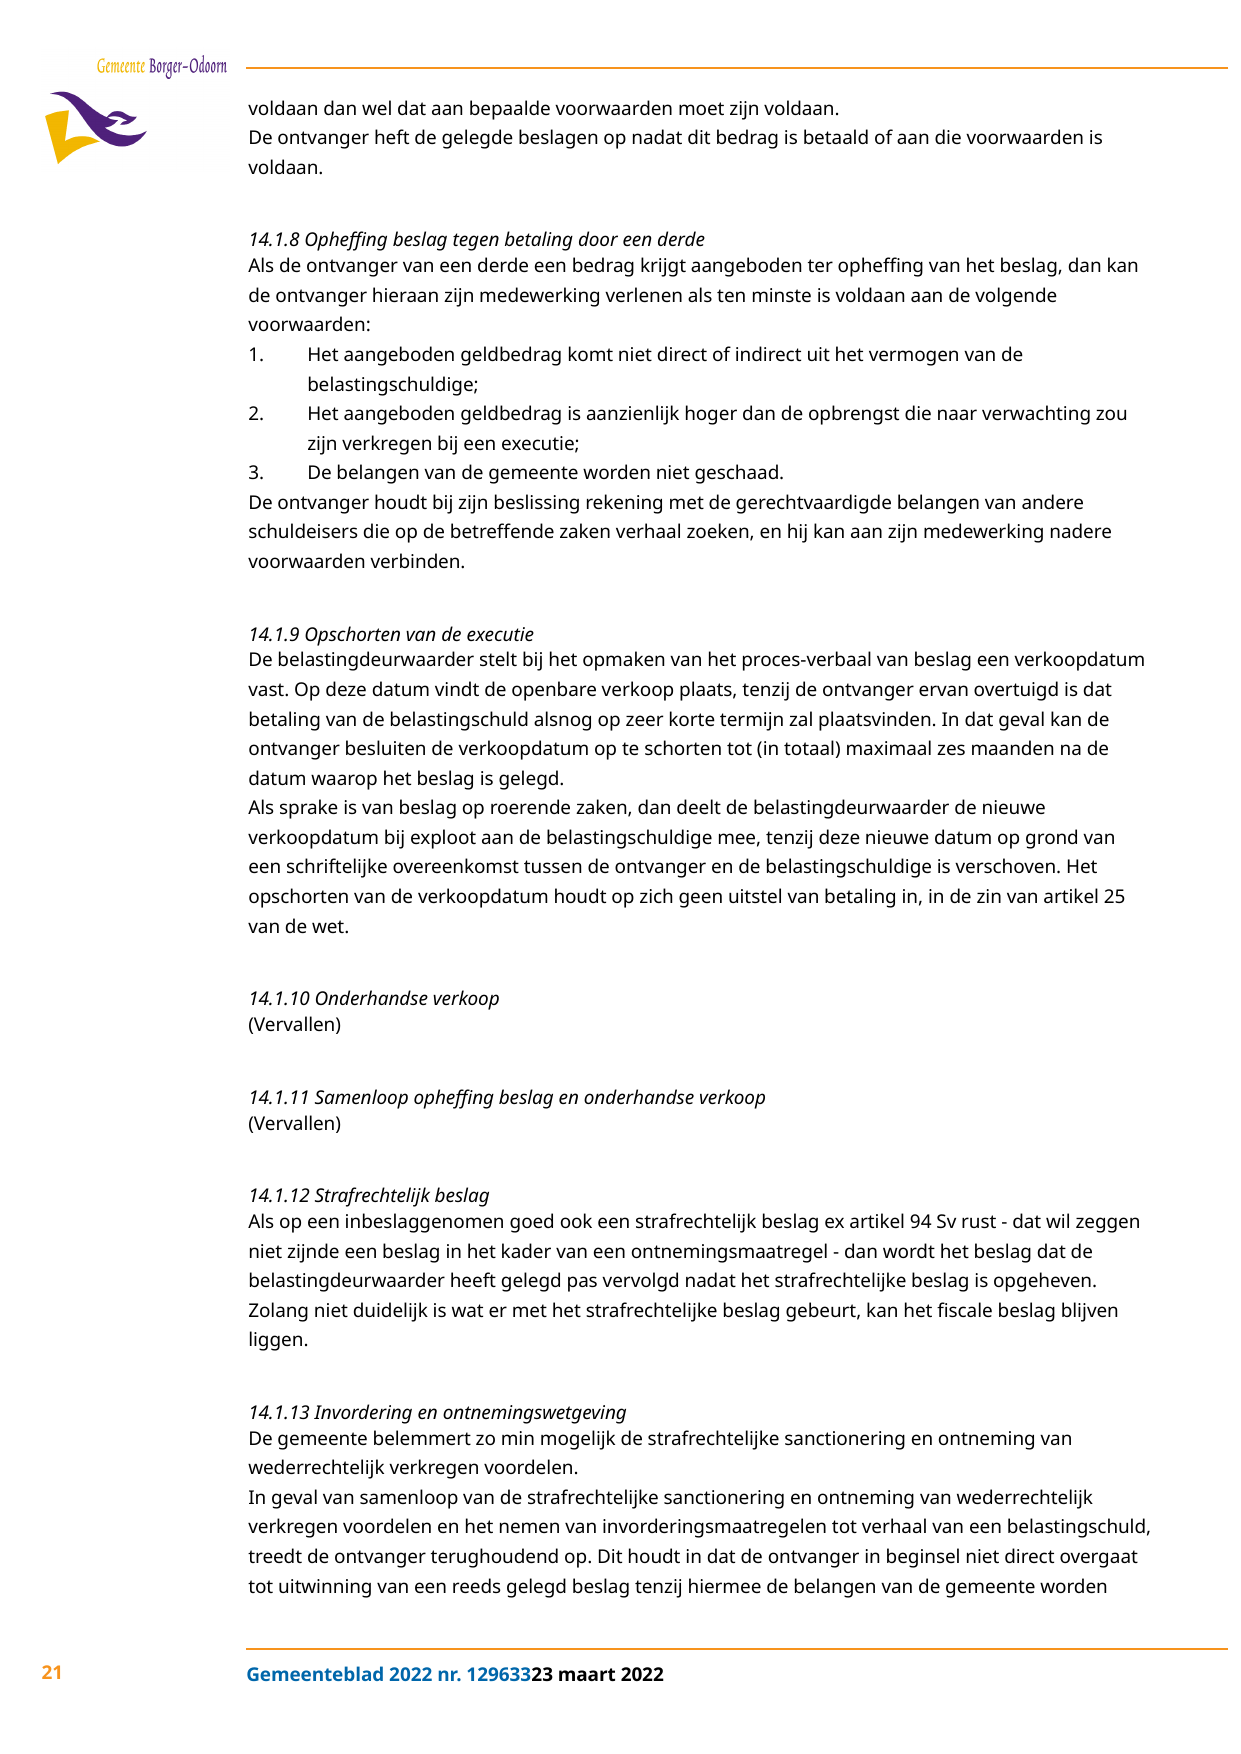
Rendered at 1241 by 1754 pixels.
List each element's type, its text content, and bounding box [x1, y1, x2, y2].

text Zolang niet duidelijk is wat er met het strafrechtelijke beslag gebeurt, kan het fiscale beslag blijven liggen. [248, 1297, 1152, 1352]
text Als sprake is van beslag op roerende zaken, dan deelt de belastingdeurwaarder de nieuwe verkoopdatum bij exploot aan de belastingschuldige mee, tenzij deze nieuwe datum op grond van een schriftelijke overeenkomst tussen de ontvanger en de belastingschuldige is verschoven. Het opschorten van de verkoopdatum houdt op zich geen uitstel van betaling in, in de zin van artikel 25 van de wet. [248, 794, 1152, 939]
list Het aangeboden geldbedrag komt niet direct of indirect uit het vermogen van de belastingschuldige; [248, 341, 1152, 396]
text 14.1.8 Opheffing beslag tegen betaling door een derde [248, 227, 1152, 252]
text 14.1.11 Samenloop opheffing beslag en onderhandse verkoop [248, 1084, 1152, 1110]
text Als de ontvanger van een derde een bedrag krijgt aangeboden ter opheffing van het beslag, dan kan de ontvanger hieraan zijn medewerking verlenen als ten minste is voldaan aan de volgende voorwaarden: [248, 252, 1152, 337]
text De gemeente belemmert zo min mogelijk de strafrechtelijke sanctionering en ontneming van wederrechtelijk verkregen voordelen. [248, 1425, 1152, 1480]
text voldaan dan wel dat aan bepaalde voorwaarden moet zijn voldaan. [248, 95, 1152, 121]
text De belastingdeurwaarder stelt bij het opmaken van het proces-verbaal van beslag een verkoopdatum vast. Op deze datum vindt de openbare verkoop plaats, tenzij de ontvanger ervan overtuigd is dat betaling van de belastingschuld alsnog op zeer korte termijn zal plaatsvinden. In dat geval kan de ontvanger besluiten de verkoopdatum op te schorten tot (in totaal) maximaal zes maanden na de datum waarop het beslag is gelegd. [248, 647, 1152, 791]
text (Vervallen) [248, 1110, 1152, 1136]
text (Vervallen) [248, 1011, 1152, 1037]
text 14.1.9 Opschorten van de executie [248, 621, 1152, 647]
text De ontvanger houdt bij zijn beslissing rekening met de gerechtvaardigde belangen van andere schuldeisers die op de betreffende zaken verhaal zoeken, en hij kan aan zijn medewerking nadere voorwaarden verbinden. [248, 489, 1152, 574]
text Als op een inbeslaggenomen goed ook een strafrechtelijk beslag ex artikel 94 Sv rust - dat wil zeggen niet zijnde een beslag in het kader van een ontnemingsmaatregel - dan wordt het beslag dat de belastingdeurwaarder heeft gelegd pas vervolgd nadat het strafrechtelijke beslag is opgeheven. [248, 1208, 1152, 1293]
text In geval van samenloop van de strafrechtelijke sanctionering en ontneming van wederrechtelijk verkregen voordelen en het nemen van invorderingsmaatregelen tot verhaal van een belastingschuld, treedt de ontvanger terughoudend op. Dit houdt in dat de ontvanger in beginsel niet direct overgaat tot uitwinning van een reeds gelegd beslag tenzij hiermee de belangen van de gemeente worden [248, 1484, 1152, 1599]
list De belangen van de gemeente worden niet geschaad. [248, 459, 1152, 485]
text 14.1.10 Onderhandse verkoop [248, 986, 1152, 1011]
text 14.1.13 Invordering en ontnemingswetgeving [248, 1399, 1152, 1425]
list Het aangeboden geldbedrag is aanzienlijk hoger dan de opbrengst die naar verwachting zou zijn verkregen bij een executie; [248, 400, 1152, 456]
picture [41, 47, 231, 172]
text 14.1.12 Strafrechtelijk beslag [248, 1182, 1152, 1208]
text De ontvanger heft de gelegde beslagen op nadat dit bedrag is betaald of aan die voorwaarden is voldaan. [248, 124, 1152, 180]
